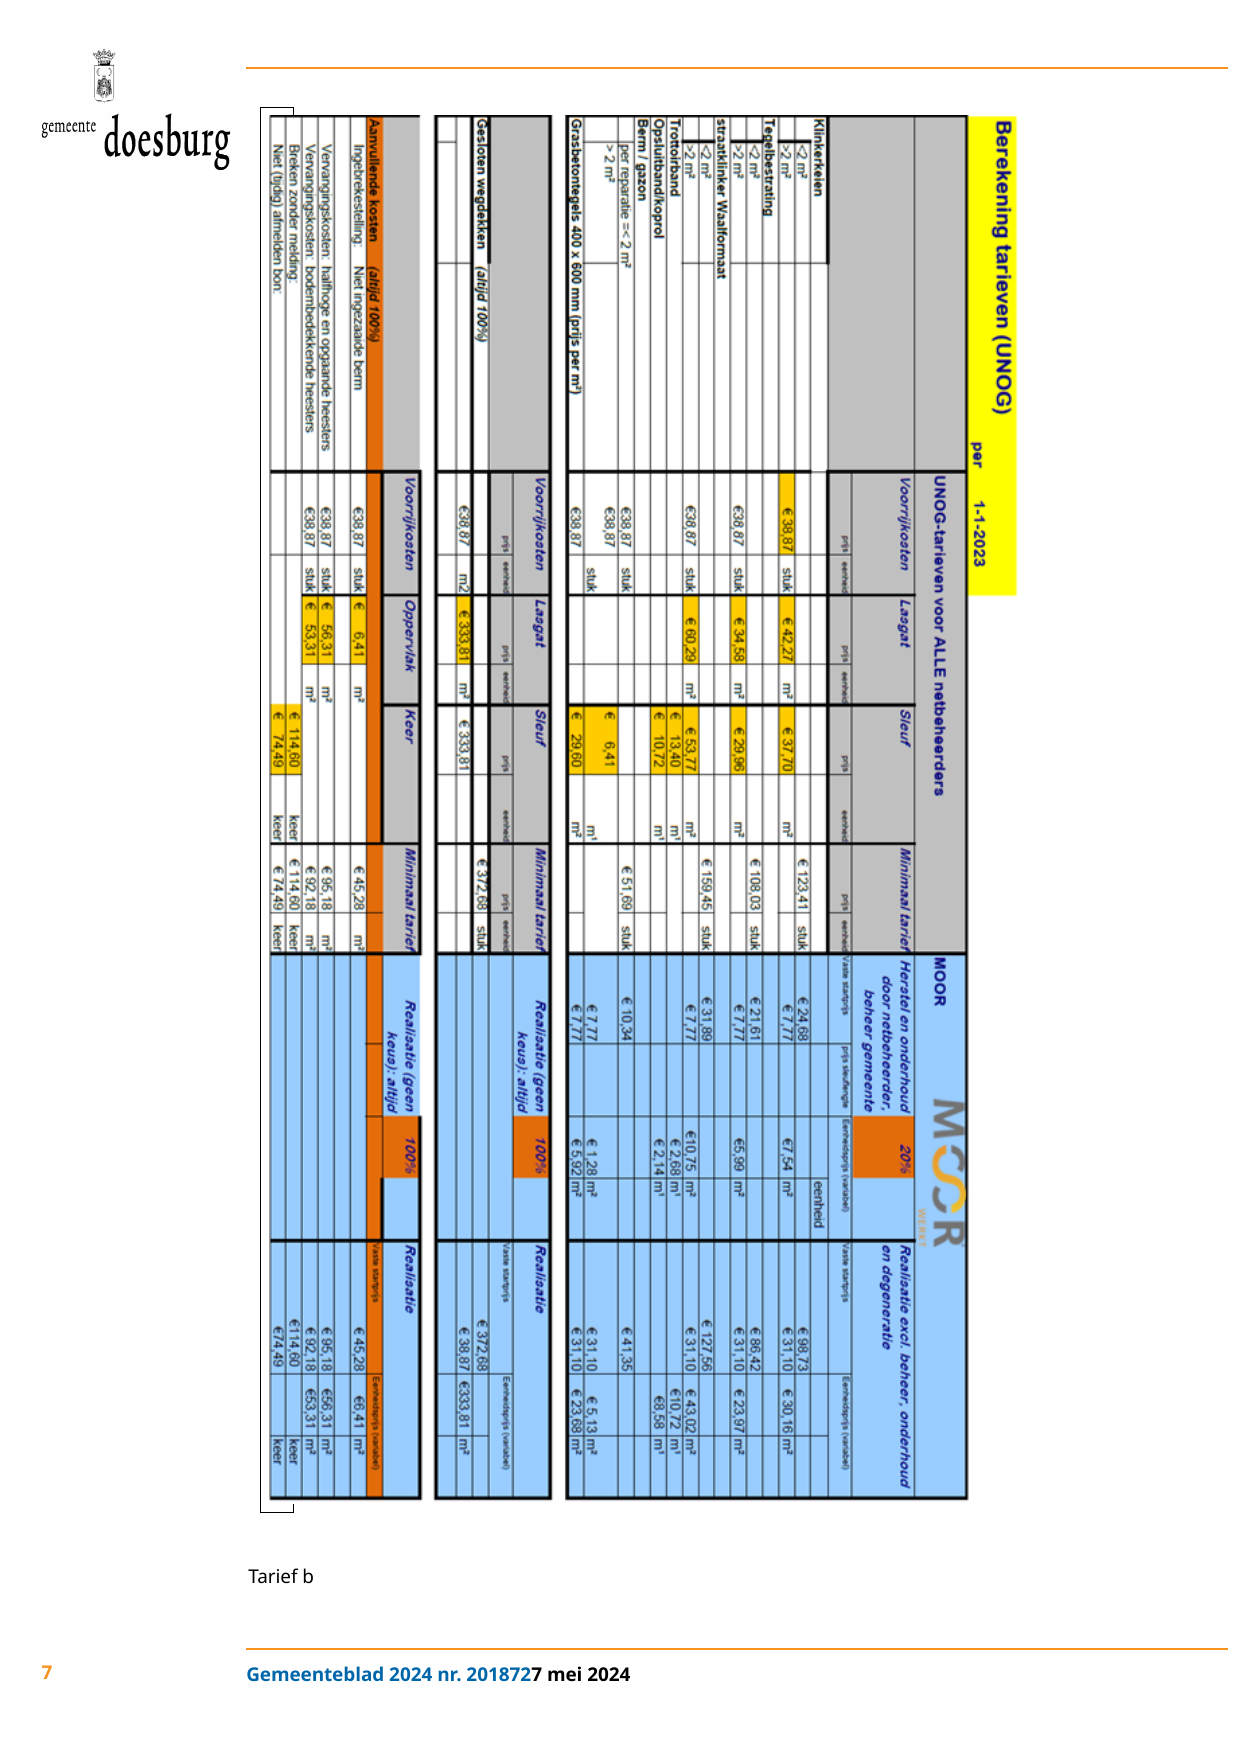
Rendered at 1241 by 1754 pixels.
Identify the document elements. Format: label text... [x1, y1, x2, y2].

picture [41, 47, 231, 172]
text Tarief b [248, 1563, 1152, 1589]
picture [268, 115, 1020, 1504]
